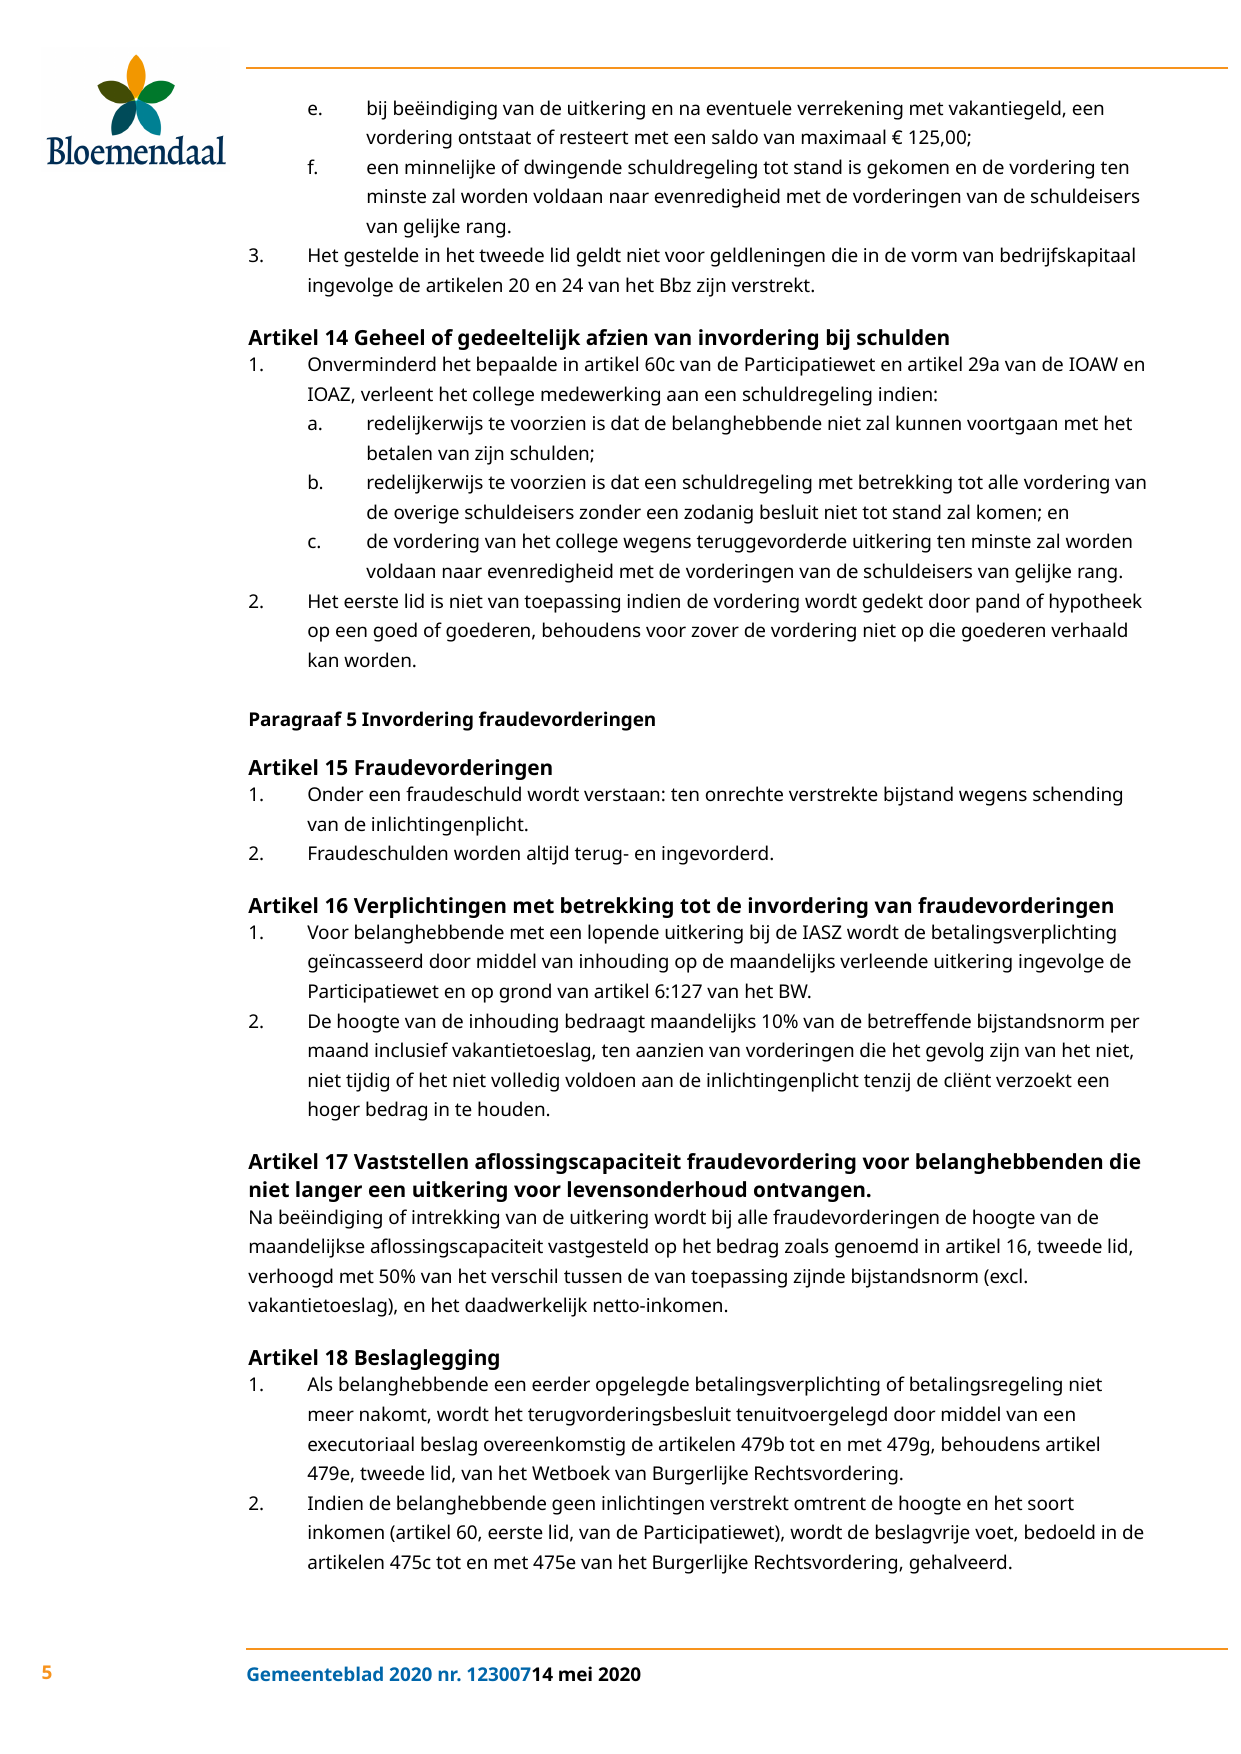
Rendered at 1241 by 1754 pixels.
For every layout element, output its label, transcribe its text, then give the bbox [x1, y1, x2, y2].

list Het eerste lid is niet van toepassing indien de vordering wordt gedekt door pand of hypotheek op een goed of goederen, behoudens voor zover de vordering niet op die goederen verhaald kan worden. [248, 588, 1152, 673]
list Als belanghebbende een eerder opgelegde betalingsverplichting of betalingsregeling niet meer nakomt, wordt het terugvorderingsbesluit tenuitvoergelegd door middel van een executoriaal beslag overeenkomstig de artikelen 479b tot en met 479g, behoudens artikel 479e, tweede lid, van het Wetboek van Burgerlijke Rechtsvordering. [248, 1372, 1152, 1486]
list Onverminderd het bepaalde in artikel 60c van de Participatiewet en artikel 29a van de IOAW en IOAZ, verleent het college medewerking aan een schuldregeling indien: [248, 351, 1152, 406]
text Artikel 15 Fraudevorderingen [248, 753, 1152, 781]
list Fraudeschulden worden altijd terug- en ingevorderd. [248, 840, 1152, 866]
list Onder een fraudeschuld wordt verstaan: ten onrechte verstrekte bijstand wegens schending van de inlichtingenplicht. [248, 781, 1152, 836]
list redelijkerwijs te voorzien is dat de belanghebbende niet zal kunnen voortgaan met het betalen van zijn schulden; [307, 410, 1152, 466]
text Na beëindiging of intrekking van de uitkering wordt bij alle fraudevorderingen de hoogte van de maandelijkse aflossingscapaciteit vastgesteld op het bedrag zoals genoemd in artikel 16, tweede lid, verhoogd met 50% van het verschil tussen de van toepassing zijnde bijstandsnorm (excl. vakantietoeslag), en het daadwerkelijk netto-inkomen. [248, 1204, 1152, 1318]
list redelijkerwijs te voorzien is dat een schuldregeling met betrekking tot alle vordering van de overige schuldeisers zonder een zodanig besluit niet tot stand zal komen; en [307, 469, 1152, 525]
text Artikel 16 Verplichtingen met betrekking tot de invordering van fraudevorderingen [248, 891, 1152, 919]
list bij beëindiging van de uitkering en na eventuele verrekening met vakantiegeld, een vordering ontstaat of resteert met een saldo van maximaal € 125,00; [307, 95, 1152, 150]
text Artikel 18 Beslaglegging [248, 1343, 1152, 1372]
text Artikel 17 Vaststellen aflossingscapaciteit fraudevordering voor belanghebbenden die niet langer een uitkering voor levensonderhoud ontvangen. [248, 1147, 1152, 1204]
list Voor belanghebbende met een lopende uitkering bij de IASZ wordt de betalingsverplichting geïncasseerd door middel van inhouding op de maandelijks verleende uitkering ingevolge de Participatiewet en op grond van artikel 6:127 van het BW. [248, 919, 1152, 1004]
list Het gestelde in het tweede lid geldt niet voor geldleningen die in de vorm van bedrijfskapitaal ingevolge de artikelen 20 en 24 van het Bbz zijn verstrekt. [248, 243, 1152, 298]
list een minnelijke of dwingende schuldregeling tot stand is gekomen en de vordering ten minste zal worden voldaan naar evenredigheid met de vorderingen van de schuldeisers van gelijke rang. [307, 154, 1152, 239]
picture [41, 47, 231, 172]
list Indien de belanghebbende geen inlichtingen verstrekt omtrent de hoogte en het soort inkomen (artikel 60, eerste lid, van de Participatiewet), wordt de beslagvrije voet, bedoeld in de artikelen 475c tot en met 475e van het Burgerlijke Rechtsvordering, gehalveerd. [248, 1490, 1152, 1575]
list de vordering van het college wegens teruggevorderde uitkering ten minste zal worden voldaan naar evenredigheid met de vorderingen van de schuldeisers van gelijke rang. [307, 529, 1152, 584]
list De hoogte van de inhouding bedraagt maandelijks 10% van de betreffende bijstandsnorm per maand inclusief vakantietoeslag, ten aanzien van vorderingen die het gevolg zijn van het niet, niet tijdig of het niet volledig voldoen aan de inlichtingenplicht tenzij de cliënt verzoekt een hoger bedrag in te houden. [248, 1008, 1152, 1122]
text Paragraaf 5 Invordering fraudevorderingen [248, 706, 1152, 732]
text Artikel 14 Geheel of gedeeltelijk afzien van invordering bij schulden [248, 323, 1152, 351]
